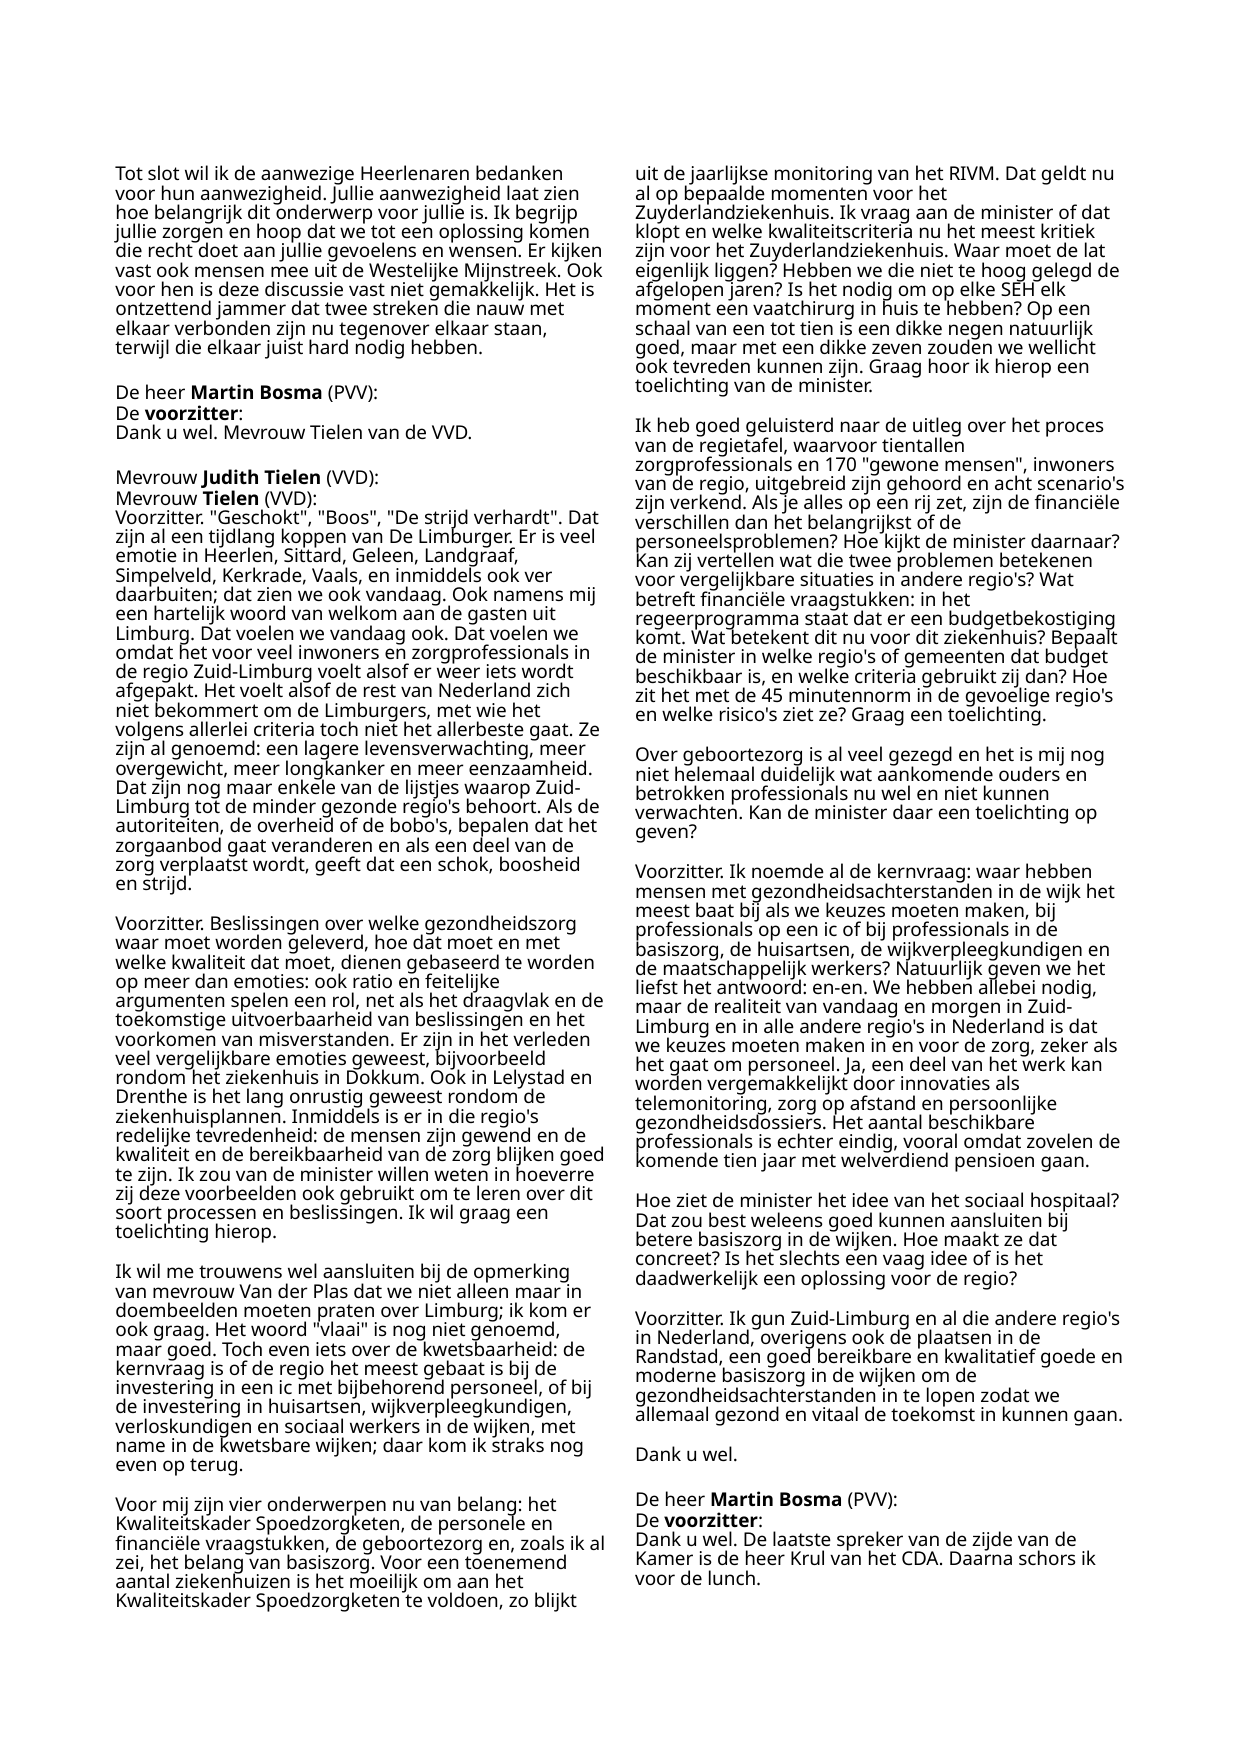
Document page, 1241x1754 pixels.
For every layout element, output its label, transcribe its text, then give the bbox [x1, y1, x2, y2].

text Ik wil me trouwens wel aansluiten bij de opmerking van mevrouw Van der Plas dat we niet alleen maar in doembeelden moeten praten over Limburg; ik kom er ook graag. Het woord "vlaai" is nog niet genoemd, maar goed. Toch even iets over de kwetsbaarheid: de kernvraag is of de regio het meest gebaat is bij de investering in een ic met bijbehorend personeel, of bij de investering in huisartsen, wijkverpleegkundigen, verloskundigen en sociaal werkers in de wijken, met name in de kwetsbare wijken; daar kom ik straks nog even op terug. [115, 1263, 605, 1475]
text Ik heb goed geluisterd naar de uitleg over het proces van de regietafel, waarvoor tientallen zorgprofessionals en 170 "gewone mensen", inwoners van de regio, uitgebreid zijn gehoord en acht scenario's zijn verkend. Als je alles op een rij zet, zijn de financiële verschillen dan het belangrijkst of de personeelsproblemen? Hoe kijkt de minister daarnaar? Kan zij vertellen wat die twee problemen betekenen voor vergelijkbare situaties in andere regio's? Wat betreft financiële vraagstukken: in het regeerprogramma staat dat er een budgetbekostiging komt. Wat betekent dit nu voor dit ziekenhuis? Bepaalt de minister in welke regio's of gemeenten dat budget beschikbaar is, en welke criteria gebruikt zij dan? Hoe zit het met de 45 minutennorm in de gevoelige regio's en welke risico's ziet ze? Graag een toelichting. [635, 417, 1125, 726]
text Dank u wel. De laatste spreker van de zijde van de Kamer is de heer Krul van het CDA. Daarna schors ik voor de lunch. [635, 1531, 1125, 1589]
text Voorzitter. Beslissingen over welke gezondheidszorg waar moet worden geleverd, hoe dat moet en met welke kwaliteit dat moet, dienen gebaseerd te worden op meer dan emoties: ook ratio en feitelijke argumenten spelen een rol, net als het draagvlak en de toekomstige uitvoerbaarheid van beslissingen en het voorkomen van misverstanden. Er zijn in het verleden veel vergelijkbare emoties geweest, bijvoorbeeld rondom het ziekenhuis in Dokkum. Ook in Lelystad en Drenthe is het lang onrustig geweest rondom de ziekenhuisplannen. Inmiddels is er in die regio's redelijke tevredenheid: de mensen zijn gewend en de kwaliteit en de bereikbaarheid van de zorg blijken goed te zijn. Ik zou van de minister willen weten in hoeverre zij deze voorbeelden ook gebruikt om te leren over dit soort processen en beslissingen. Ik wil graag een toelichting hierop. [115, 915, 605, 1243]
text uit de jaarlijkse monitoring van het RIVM. Dat geldt nu al op bepaalde momenten voor het Zuyderlandziekenhuis. Ik vraag aan de minister of dat klopt en welke kwaliteitscriteria nu het meest kritiek zijn voor het Zuyderlandziekenhuis. Waar moet de lat eigenlijk liggen? Hebben we die niet te hoog gelegd de afgelopen jaren? Is het nodig om op elke SEH elk moment een vaatchirurg in huis te hebben? Op een schaal van een tot tien is een dikke negen natuurlijk goed, maar met een dikke zeven zouden we wellicht ook tevreden kunnen zijn. Graag hoor ik hierop een toelichting van de minister. [635, 165, 1125, 397]
text De voorzitter: [115, 404, 605, 424]
text Tot slot wil ik de aanwezige Heerlenaren bedanken voor hun aanwezigheid. Jullie aanwezigheid laat zien hoe belangrijk dit onderwerp voor jullie is. Ik begrijp jullie zorgen en hoop dat we tot een oplossing komen die recht doet aan jullie gevoelens en wensen. Er kijken vast ook mensen mee uit de Westelijke Mijnstreek. Ook voor hen is deze discussie vast niet gemakkelijk. Het is ontzettend jammer dat twee streken die nauw met elkaar verbonden zijn nu tegenover elkaar staan, terwijl die elkaar juist hard nodig hebben. [115, 165, 605, 358]
text Voorzitter. "Geschokt", "Boos", "De strijd verhardt". Dat zijn al een tijdlang koppen van De Limburger. Er is veel emotie in Heerlen, Sittard, Geleen, Landgraaf, Simpelveld, Kerkrade, Vaals, en inmiddels ook ver daarbuiten; dat zien we ook vandaag. Ook namens mij een hartelijk woord van welkom aan de gasten uit Limburg. Dat voelen we vandaag ook. Dat voelen we omdat het voor veel inwoners en zorgprofessionals in de regio Zuid-Limburg voelt alsof er weer iets wordt afgepakt. Het voelt alsof de rest van Nederland zich niet bekommert om de Limburgers, met wie het volgens allerlei criteria toch niet het allerbeste gaat. Ze zijn al genoemd: een lagere levensverwachting, meer overgewicht, meer longkanker en meer eenzaamheid. Dat zijn nog maar enkele van de lijstjes waarop Zuid-Limburg tot de minder gezonde regio's behoort. Als de autoriteiten, de overheid of de bobo's, bepalen dat het zorgaanbod gaat veranderen en als een deel van de zorg verplaatst wordt, geeft dat een schok, boosheid en strijd. [115, 509, 605, 894]
text Dank u wel. [635, 1446, 1125, 1465]
text Over geboortezorg is al veel gezegd en het is mij nog niet helemaal duidelijk wat aankomende ouders en betrokken professionals nu wel en niet kunnen verwachten. Kan de minister daar een toelichting op geven? [635, 746, 1125, 843]
text Mevrouw Tielen (VVD): [115, 490, 605, 509]
text Mevrouw Judith Tielen (VVD): [115, 464, 605, 490]
text De voorzitter: [635, 1512, 1125, 1531]
text De heer Martin Bosma (PVV): [635, 1486, 1125, 1512]
text Dank u wel. Mevrouw Tielen van de VVD. [115, 424, 605, 443]
text Hoe ziet de minister het idee van het sociaal hospitaal? Dat zou best weleens goed kunnen aansluiten bij betere basiszorg in de wijken. Hoe maakt ze dat concreet? Is het slechts een vaag idee of is het daadwerkelijk een oplossing voor de regio? [635, 1192, 1125, 1289]
text De heer Martin Bosma (PVV): [115, 379, 605, 404]
text Voorzitter. Ik noemde al de kernvraag: waar hebben mensen met gezondheidsachterstanden in de wijk het meest baat bij als we keuzes moeten maken, bij professionals op een ic of bij professionals in de basiszorg, de huisartsen, de wijkverpleegkundigen en de maatschappelijk werkers? Natuurlijk geven we het liefst het antwoord: en-en. We hebben allebei nodig, maar de realiteit van vandaag en morgen in Zuid-Limburg en in alle andere regio's in Nederland is dat we keuzes moeten maken in en voor de zorg, zeker als het gaat om personeel. Ja, een deel van het werk kan worden vergemakkelijkt door innovaties als telemonitoring, zorg op afstand en persoonlijke gezondheidsdossiers. Het aantal beschikbare professionals is echter eindig, vooral omdat zovelen de komende tien jaar met welverdiend pensioen gaan. [635, 863, 1125, 1172]
text Voor mij zijn vier onderwerpen nu van belang: het Kwaliteitskader Spoedzorgketen, de personele en financiële vraagstukken, de geboortezorg en, zoals ik al zei, het belang van basiszorg. Voor een toenemend aantal ziekenhuizen is het moeilijk om aan het Kwaliteitskader Spoedzorgketen te voldoen, zo blijkt [115, 1496, 605, 1612]
text Voorzitter. Ik gun Zuid-Limburg en al die andere regio's in Nederland, overigens ook de plaatsen in de Randstad, een goed bereikbare en kwalitatief goede en moderne basiszorg in de wijken om de gezondheidsachterstanden in te lopen zodat we allemaal gezond en vitaal de toekomst in kunnen gaan. [635, 1309, 1125, 1425]
